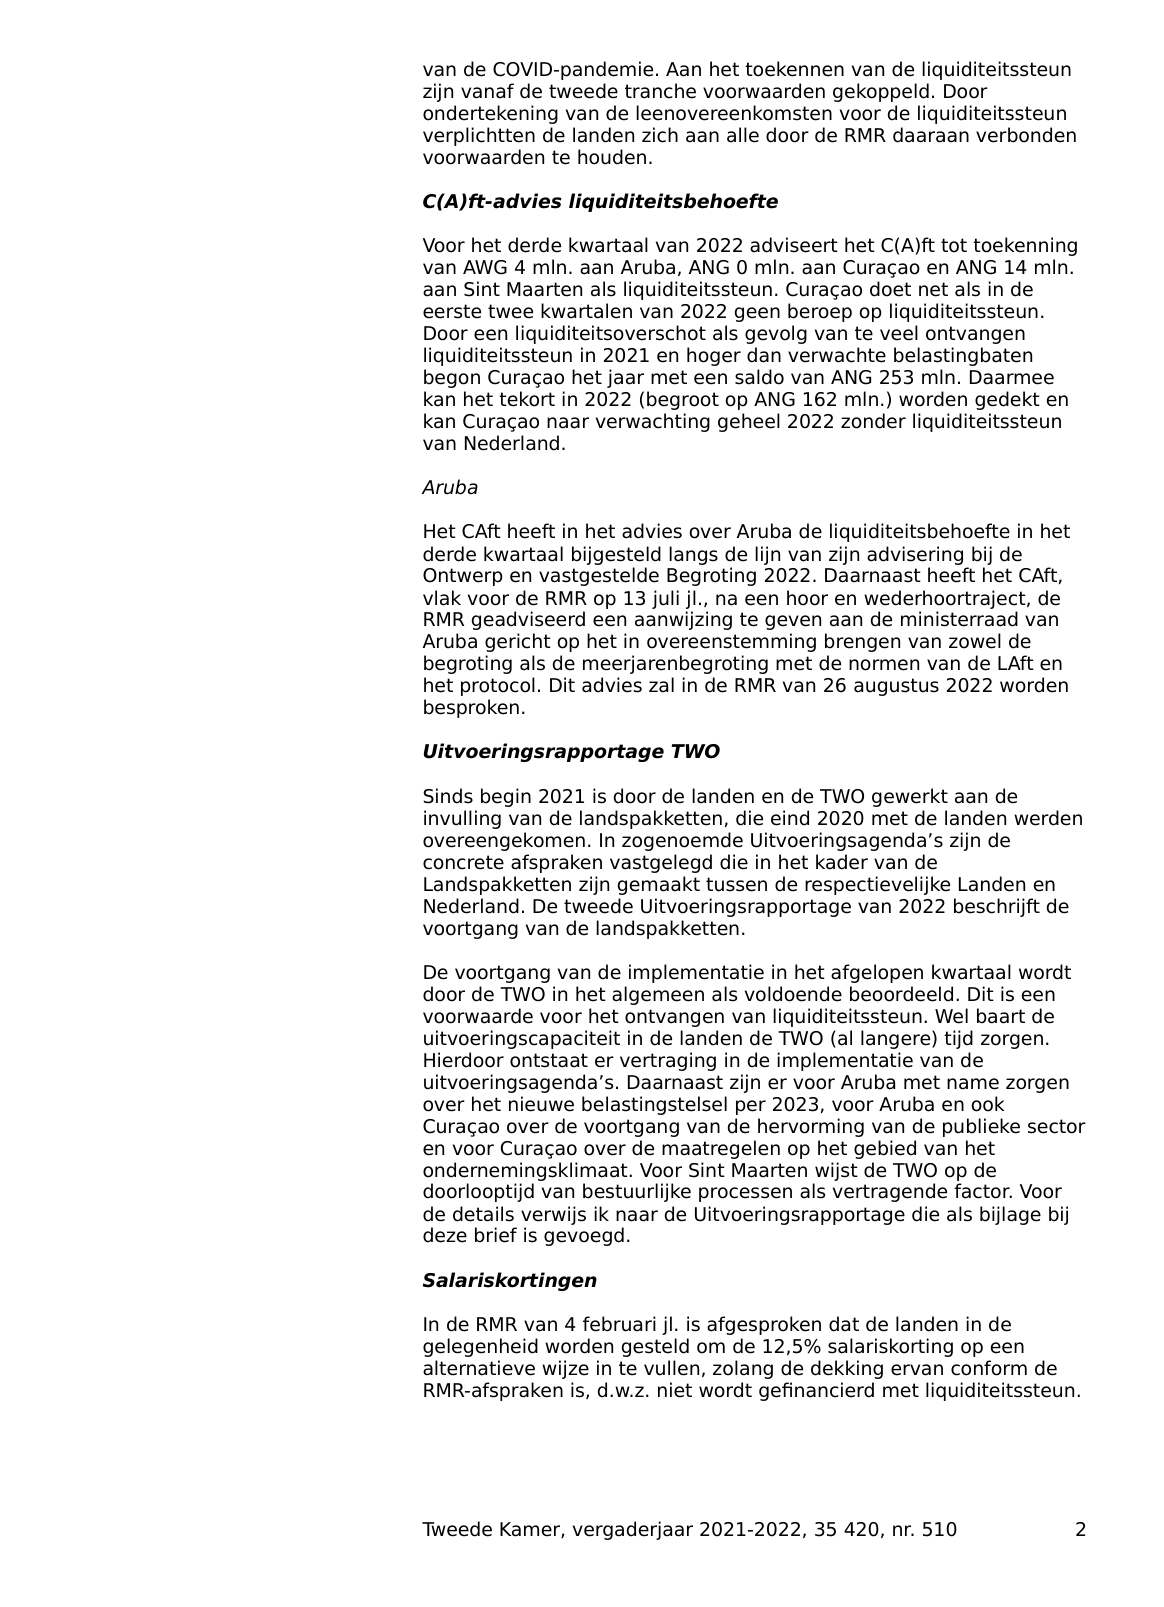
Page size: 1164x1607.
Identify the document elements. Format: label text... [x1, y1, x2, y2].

subtitle C(A)ft-advies liquiditeitsbehoefte [422, 191, 1087, 213]
text Het CAft heeft in het advies over Aruba de liquiditeitsbehoefte in het derde kwartaal bijgesteld langs de lijn van zijn advisering bij de Ontwerp en vastgestelde Begroting 2022. Daarnaast heeft het CAft, vlak voor de RMR op 13 juli jl., na een hoor en wederhoortraject, de RMR geadviseerd een aanwijzing te geven aan de ministerraad van Aruba gericht op het in overeenstemming brengen van zowel de begroting als de meerjarenbegroting met de normen van de LAft en het protocol. Dit advies zal in de RMR van 26 augustus 2022 worden besproken. [422, 521, 1087, 719]
text Sinds begin 2021 is door de landen en de TWO gewerkt aan de invulling van de landspakketten, die eind 2020 met de landen werden overeengekomen. In zogenoemde Uitvoeringsagenda’s zijn de concrete afspraken vastgelegd die in het kader van de Landspakketten zijn gemaakt tussen de respectievelijke Landen en Nederland. De tweede Uitvoeringsrapportage van 2022 beschrijft de voortgang van de landspakketten. [422, 786, 1087, 939]
subtitle Salariskortingen [422, 1269, 1087, 1292]
subtitle Uitvoeringsrapportage TWO [422, 741, 1087, 763]
text Voor het derde kwartaal van 2022 adviseert het C(A)ft tot toekenning van AWG 4 mln. aan Aruba, ANG 0 mln. aan Curaçao en ANG 14 mln. aan Sint Maarten als liquiditeitssteun. Curaçao doet net als in de eerste twee kwartalen van 2022 geen beroep op liquiditeitssteun. Door een liquiditeitsoverschot als gevolg van te veel ontvangen liquiditeitssteun in 2021 en hoger dan verwachte belastingbaten begon Curaçao het jaar met een saldo van ANG 253 mln. Daarmee kan het tekort in 2022 (begroot op ANG 162 mln.) worden gedekt en kan Curaçao naar verwachting geheel 2022 zonder liquiditeitssteun van Nederland. [422, 235, 1087, 455]
text De voortgang van de implementatie in het afgelopen kwartaal wordt door de TWO in het algemeen als voldoende beoordeeld. Dit is een voorwaarde voor het ontvangen van liquiditeitssteun. Wel baart de uitvoeringscapaciteit in de landen de TWO (al langere) tijd zorgen. Hierdoor ontstaat er vertraging in de implementatie van de uitvoeringsagenda’s. Daarnaast zijn er voor Aruba met name zorgen over het nieuwe belastingstelsel per 2023, voor Aruba en ook Curaçao over de voortgang van de hervorming van de publieke sector en voor Curaçao over de maatregelen op het gebied van het ondernemingsklimaat. Voor Sint Maarten wijst de TWO op de doorlooptijd van bestuurlijke processen als vertragende factor. Voor de details verwijs ik naar de Uitvoeringsrapportage die als bijlage bij deze brief is gevoegd. [422, 962, 1087, 1247]
text In de RMR van 4 februari jl. is afgesproken dat de landen in de gelegenheid worden gesteld om de 12,5% salariskorting op een alternatieve wijze in te vullen, zolang de dekking ervan conform de RMR-afspraken is, d.w.z. niet wordt gefinancierd met liquiditeitssteun. [422, 1314, 1087, 1402]
text van de COVID-pandemie. Aan het toekennen van de liquiditeitssteun zijn vanaf de tweede tranche voorwaarden gekoppeld. Door ondertekening van de leenovereenkomsten voor de liquiditeitssteun verplichtten de landen zich aan alle door de RMR daaraan verbonden voorwaarden te houden. [422, 59, 1087, 169]
subtitle Aruba [422, 477, 1087, 499]
